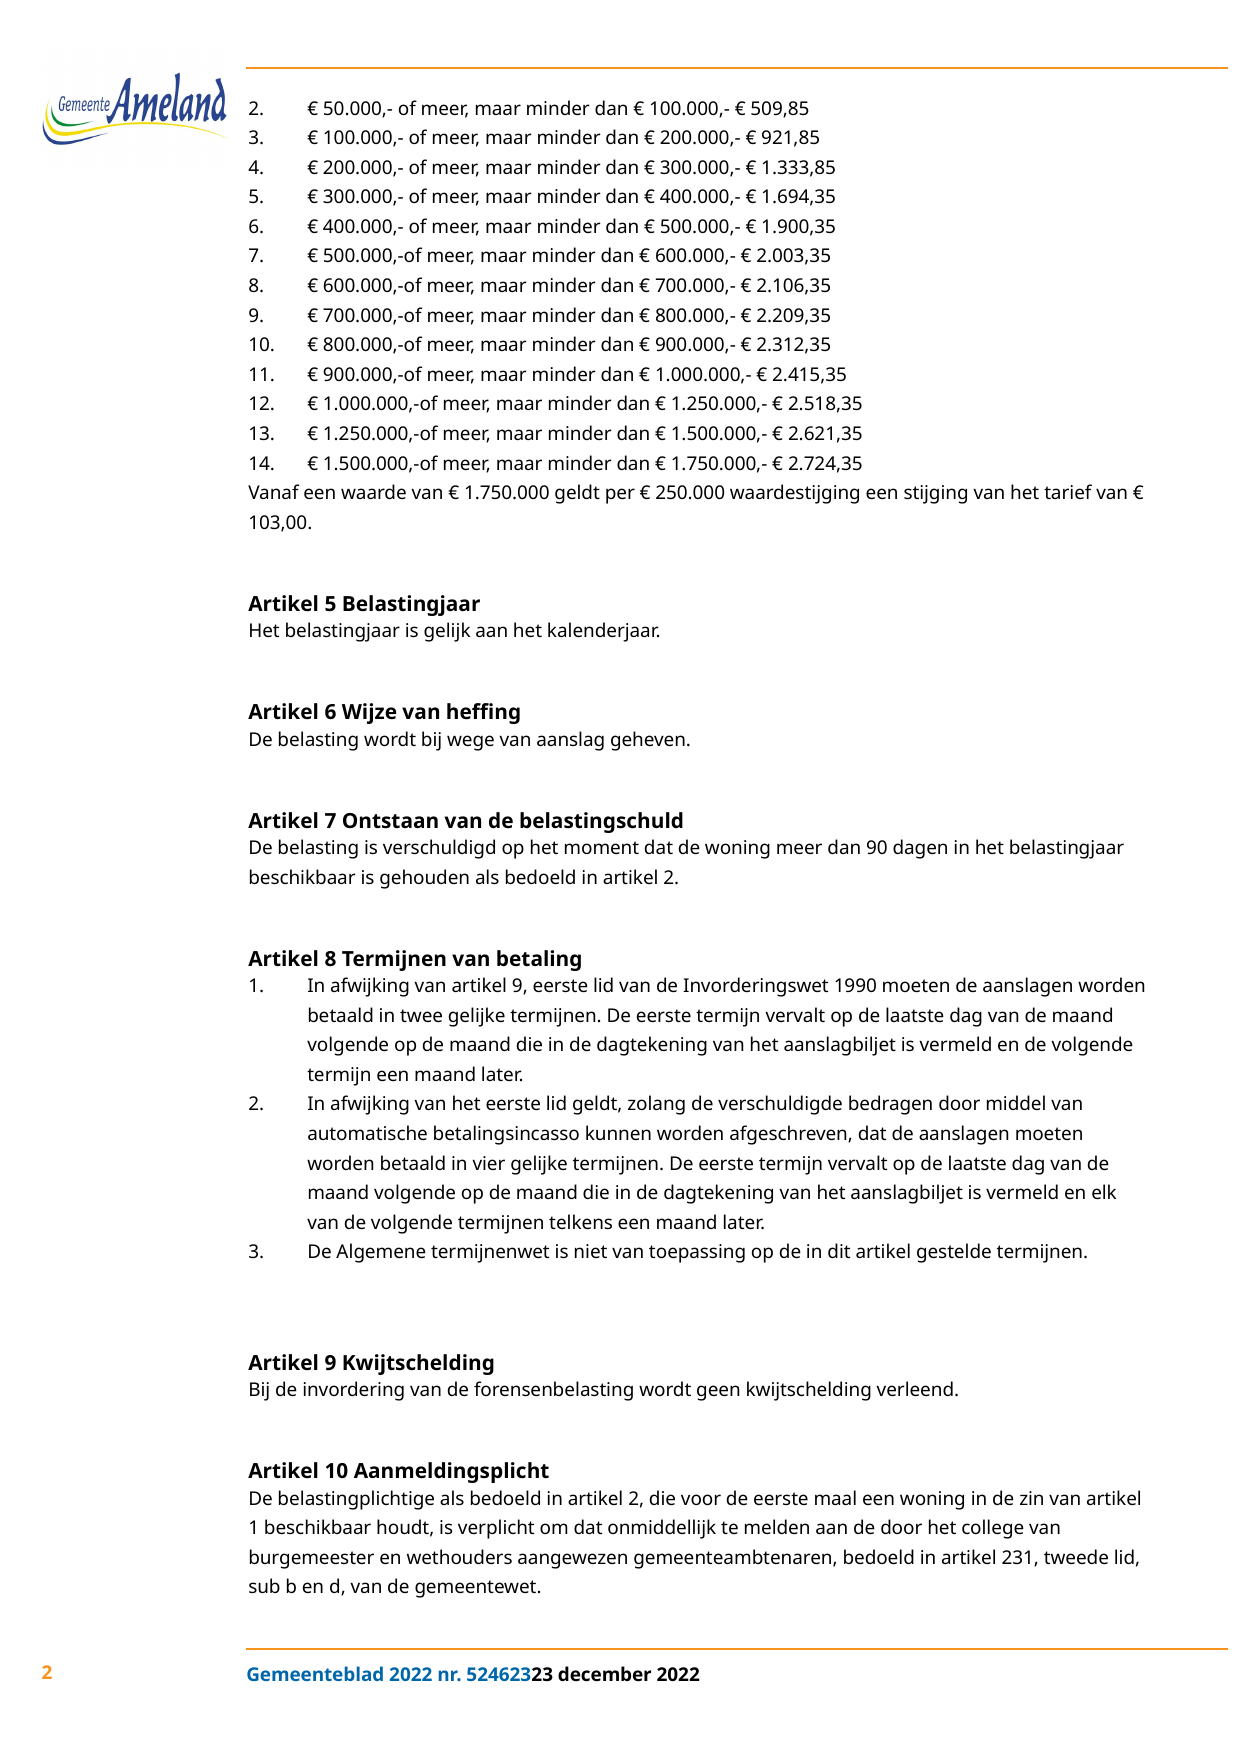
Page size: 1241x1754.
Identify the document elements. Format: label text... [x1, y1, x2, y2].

text Artikel 9 Kwijtschelding [248, 1348, 1152, 1377]
list € 500.000,-of meer, maar minder dan € 600.000,- € 2.003,35 [248, 243, 1152, 268]
text Artikel 10 Aanmeldingsplicht [248, 1457, 1152, 1485]
text Artikel 8 Termijnen van betaling [248, 944, 1152, 972]
list In afwijking van het eerste lid geldt, zolang de verschuldigde bedragen door middel van automatische betalingsincasso kunnen worden afgeschreven, dat de aanslagen moeten worden betaald in vier gelijke termijnen. De eerste termijn vervalt op de laatste dag van de maand volgende op de maand die in de dagtekening van het aanslagbiljet is vermeld en elk van de volgende termijnen telkens een maand later. [248, 1091, 1152, 1235]
text Artikel 6 Wijze van heffing [248, 697, 1152, 726]
text Het belastingjaar is gelijk aan het kalenderjaar. [248, 617, 1152, 643]
text De belastingplichtige als bedoeld in artikel 2, die voor de eerste maal een woning in de zin van artikel 1 beschikbaar houdt, is verplicht om dat onmiddellijk te melden aan de door het college van burgemeester en wethouders aangewezen gemeenteambtenaren, bedoeld in artikel 231, tweede lid, sub b en d, van de gemeentewet. [248, 1485, 1152, 1599]
text Artikel 5 Belastingjaar [248, 589, 1152, 617]
text Bij de invordering van de forensenbelasting wordt geen kwijtschelding verleend. [248, 1377, 1152, 1402]
list € 200.000,- of meer, maar minder dan € 300.000,- € 1.333,85 [248, 154, 1152, 180]
text De belasting wordt bij wege van aanslag geheven. [248, 726, 1152, 752]
list € 700.000,-of meer, maar minder dan € 800.000,- € 2.209,35 [248, 302, 1152, 328]
list In afwijking van artikel 9, eerste lid van de Invorderingswet 1990 moeten de aanslagen worden betaald in twee gelijke termijnen. De eerste termijn vervalt op de laatste dag van de maand volgende op de maand die in de dagtekening van het aanslagbiljet is vermeld en de volgende termijn een maand later. [248, 972, 1152, 1087]
list € 50.000,- of meer, maar minder dan € 100.000,- € 509,85 [248, 95, 1152, 121]
list € 300.000,- of meer, maar minder dan € 400.000,- € 1.694,35 [248, 183, 1152, 209]
text De belasting is verschuldigd op het moment dat de woning meer dan 90 dagen in het belastingjaar beschikbaar is gehouden als bedoeld in artikel 2. [248, 834, 1152, 889]
text Vanaf een waarde van € 1.750.000 geldt per € 250.000 waardestijging een stijging van het tarief van € 103,00. [248, 479, 1152, 535]
text Artikel 7 Ontstaan van de belastingschuld [248, 806, 1152, 834]
list € 1.000.000,-of meer, maar minder dan € 1.250.000,- € 2.518,35 [248, 391, 1152, 416]
list De Algemene termijnenwet is niet van toepassing op de in dit artikel gestelde termijnen. [248, 1238, 1152, 1264]
list € 800.000,-of meer, maar minder dan € 900.000,- € 2.312,35 [248, 331, 1152, 357]
list € 1.250.000,-of meer, maar minder dan € 1.500.000,- € 2.621,35 [248, 420, 1152, 446]
list € 900.000,-of meer, maar minder dan € 1.000.000,- € 2.415,35 [248, 361, 1152, 387]
picture [41, 47, 231, 172]
list € 100.000,- of meer, maar minder dan € 200.000,- € 921,85 [248, 124, 1152, 150]
list € 600.000,-of meer, maar minder dan € 700.000,- € 2.106,35 [248, 272, 1152, 298]
list € 1.500.000,-of meer, maar minder dan € 1.750.000,- € 2.724,35 [248, 450, 1152, 476]
list € 400.000,- of meer, maar minder dan € 500.000,- € 1.900,35 [248, 213, 1152, 239]
